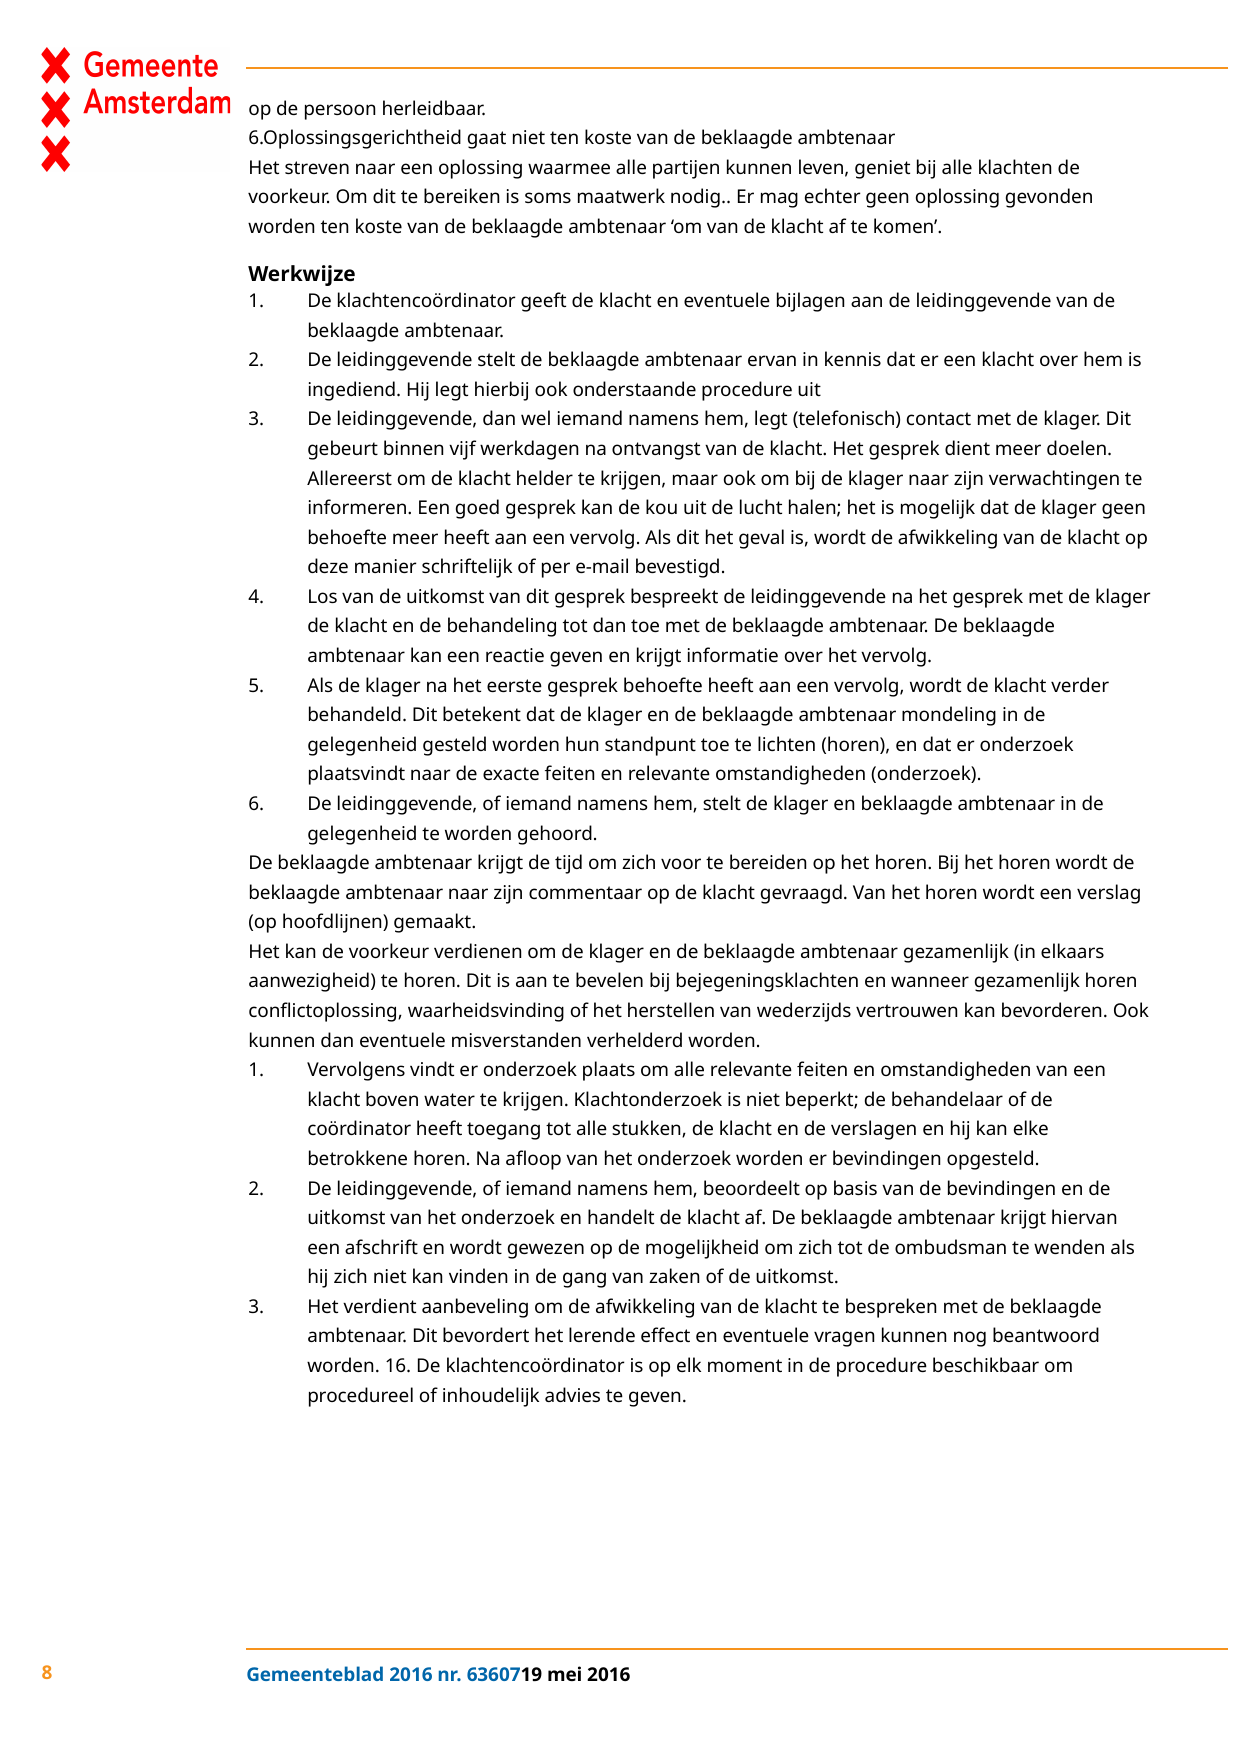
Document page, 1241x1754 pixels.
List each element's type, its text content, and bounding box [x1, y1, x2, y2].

text op de persoon herleidbaar. [248, 95, 1152, 121]
text De beklaagde ambtenaar krijgt de tijd om zich voor te bereiden op het horen. Bij het horen wordt de beklaagde ambtenaar naar zijn commentaar op de klacht gevraagd. Van het horen wordt een verslag (op hoofdlijnen) gemaakt. [248, 849, 1152, 934]
list De klachtencoördinator geeft de klacht en eventuele bijlagen aan de leidinggevende van de beklaagde ambtenaar. [248, 287, 1152, 342]
list De leidinggevende, of iemand namens hem, stelt de klager en beklaagde ambtenaar in de gelegenheid te worden gehoord. [248, 790, 1152, 845]
text Het kan de voorkeur verdienen om de klager en de beklaagde ambtenaar gezamenlijk (in elkaars aanwezigheid) te horen. Dit is aan te bevelen bij bejegeningsklachten en wanneer gezamenlijk horen conflictoplossing, waarheidsvinding of het herstellen van wederzijds vertrouwen kan bevorderen. Ook kunnen dan eventuele misverstanden verhelderd worden. [248, 938, 1152, 1052]
text Werkwijze [248, 259, 1152, 287]
list De leidinggevende, dan wel iemand namens hem, legt (telefonisch) contact met de klager. Dit gebeurt binnen vijf werkdagen na ontvangst van de klacht. Het gesprek dient meer doelen. Allereerst om de klacht helder te krijgen, maar ook om bij de klager naar zijn verwachtingen te informeren. Een goed gesprek kan de kou uit de lucht halen; het is mogelijk dat de klager geen behoefte meer heeft aan een vervolg. Als dit het geval is, wordt de afwikkeling van de klacht op deze manier schriftelijk of per e-mail bevestigd. [248, 406, 1152, 579]
list Los van de uitkomst van dit gesprek bespreekt de leidinggevende na het gesprek met de klager de klacht en de behandeling tot dan toe met de beklaagde ambtenaar. De beklaagde ambtenaar kan een reactie geven en krijgt informatie over het vervolg. [248, 583, 1152, 668]
picture [41, 47, 231, 172]
list De leidinggevende stelt de beklaagde ambtenaar ervan in kennis dat er een klacht over hem is ingediend. Hij legt hierbij ook onderstaande procedure uit [248, 346, 1152, 402]
list Het verdient aanbeveling om de afwikkeling van de klacht te bespreken met de beklaagde ambtenaar. Dit bevordert het lerende effect en eventuele vragen kunnen nog beantwoord worden. 16. De klachtencoördinator is op elk moment in de procedure beschikbaar om procedureel of inhoudelijk advies te geven. [248, 1293, 1152, 1407]
list Als de klager na het eerste gesprek behoefte heeft aan een vervolg, wordt de klacht verder behandeld. Dit betekent dat de klager en de beklaagde ambtenaar mondeling in de gelegenheid gesteld worden hun standpunt toe te lichten (horen), en dat er onderzoek plaatsvindt naar de exacte feiten en relevante omstandigheden (onderzoek). [248, 672, 1152, 786]
text Het streven naar een oplossing waarmee alle partijen kunnen leven, geniet bij alle klachten de voorkeur. Om dit te bereiken is soms maatwerk nodig.. Er mag echter geen oplossing gevonden worden ten koste van de beklaagde ambtenaar ‘om van de klacht af te komen’. [248, 154, 1152, 239]
list Vervolgens vindt er onderzoek plaats om alle relevante feiten en omstandigheden van een klacht boven water te krijgen. Klachtonderzoek is niet beperkt; de behandelaar of de coördinator heeft toegang tot alle stukken, de klacht en de verslagen en hij kan elke betrokkene horen. Na afloop van het onderzoek worden er bevindingen opgesteld. [248, 1056, 1152, 1171]
list De leidinggevende, of iemand namens hem, beoordeelt op basis van de bevindingen en de uitkomst van het onderzoek en handelt de klacht af. De beklaagde ambtenaar krijgt hiervan een afschrift en wordt gewezen op de mogelijkheid om zich tot de ombudsman te wenden als hij zich niet kan vinden in de gang van zaken of de uitkomst. [248, 1175, 1152, 1289]
text 6.Oplossingsgerichtheid gaat niet ten koste van de beklaagde ambtenaar [248, 124, 1152, 150]
